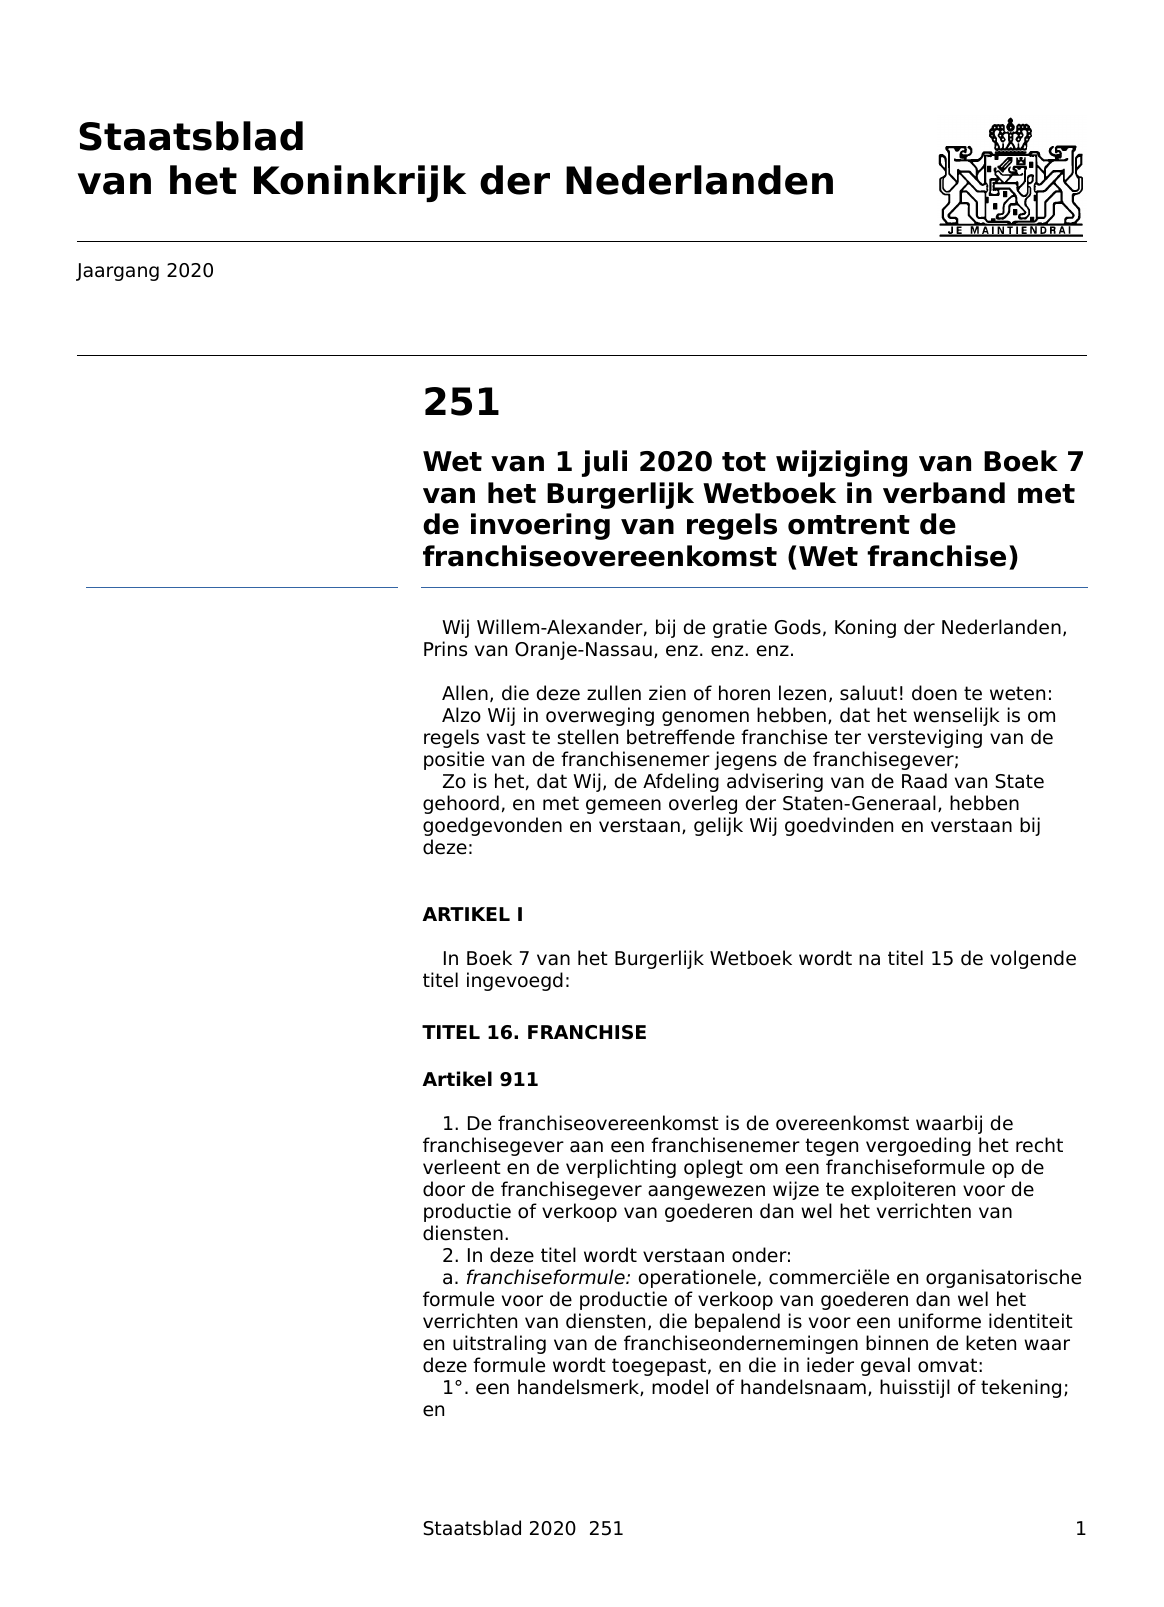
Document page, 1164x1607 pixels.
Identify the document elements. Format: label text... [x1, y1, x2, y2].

table_cell Jaargang 2020 [77, 242, 1087, 355]
table_header Staatsblad van het Koninkrijk der Nederlanden [77, 100, 886, 241]
text 1. De franchiseovereenkomst is de overeenkomst waarbij de franchisegever aan een franchisenemer tegen vergoeding het recht verleent en de verplichting oplegt om een franchiseformule op de door de franchisegever aangewezen wijze te exploiteren voor de productie of verkoop van goederen dan wel het verrichten van diensten. [422, 1113, 1087, 1245]
picture [936, 115, 1087, 240]
text Zo is het, dat Wij, de Afdeling advisering van de Raad van State gehoord, en met gemeen overleg der Staten-Generaal, hebben goedgevonden en verstaan, gelijk Wij goedvinden en verstaan bij deze: [422, 771, 1087, 859]
text In Boek 7 van het Burgerlijk Wetboek wordt na titel 15 de volgende titel ingevoegd: [422, 948, 1087, 992]
text Allen, die deze zullen zien of horen lezen, saluut! doen te weten: [422, 683, 1087, 705]
text Wet van 1 juli 2020 tot wijziging van Boek 7 van het Burgerlijk Wetboek in verband met de invoering van regels omtrent de franchiseovereenkomst (Wet franchise) [422, 447, 1087, 573]
text a. franchiseformule: operationele, commerciële en organisatorische formule voor de productie of verkoop van goederen dan wel het verrichten van diensten, die bepalend is voor een uniforme identiteit en uitstraling van de franchiseondernemingen binnen de keten waar deze formule wordt toegepast, en die in ieder geval omvat: [422, 1267, 1087, 1377]
text Wij Willem-Alexander, bij de gratie Gods, Koning der Nederlanden, Prins van Oranje-Nassau, enz. enz. enz. [422, 617, 1087, 661]
text 1°. een handelsmerk, model of handelsnaam, huisstijl of tekening; en [422, 1377, 1087, 1421]
table_header [886, 100, 1087, 241]
subtitle TITEL 16. FRANCHISE [422, 1022, 1087, 1044]
text Alzo Wij in overweging genomen hebben, dat het wenselijk is om regels vast te stellen betreffende franchise ter versteviging van de positie van de franchisenemer jegens de franchisegever; [422, 705, 1087, 771]
subtitle 251 [422, 381, 1087, 424]
subtitle Artikel 911 [422, 1069, 1087, 1091]
subtitle ARTIKEL I [422, 903, 1087, 926]
text 2. In deze titel wordt verstaan onder: [422, 1245, 1087, 1267]
